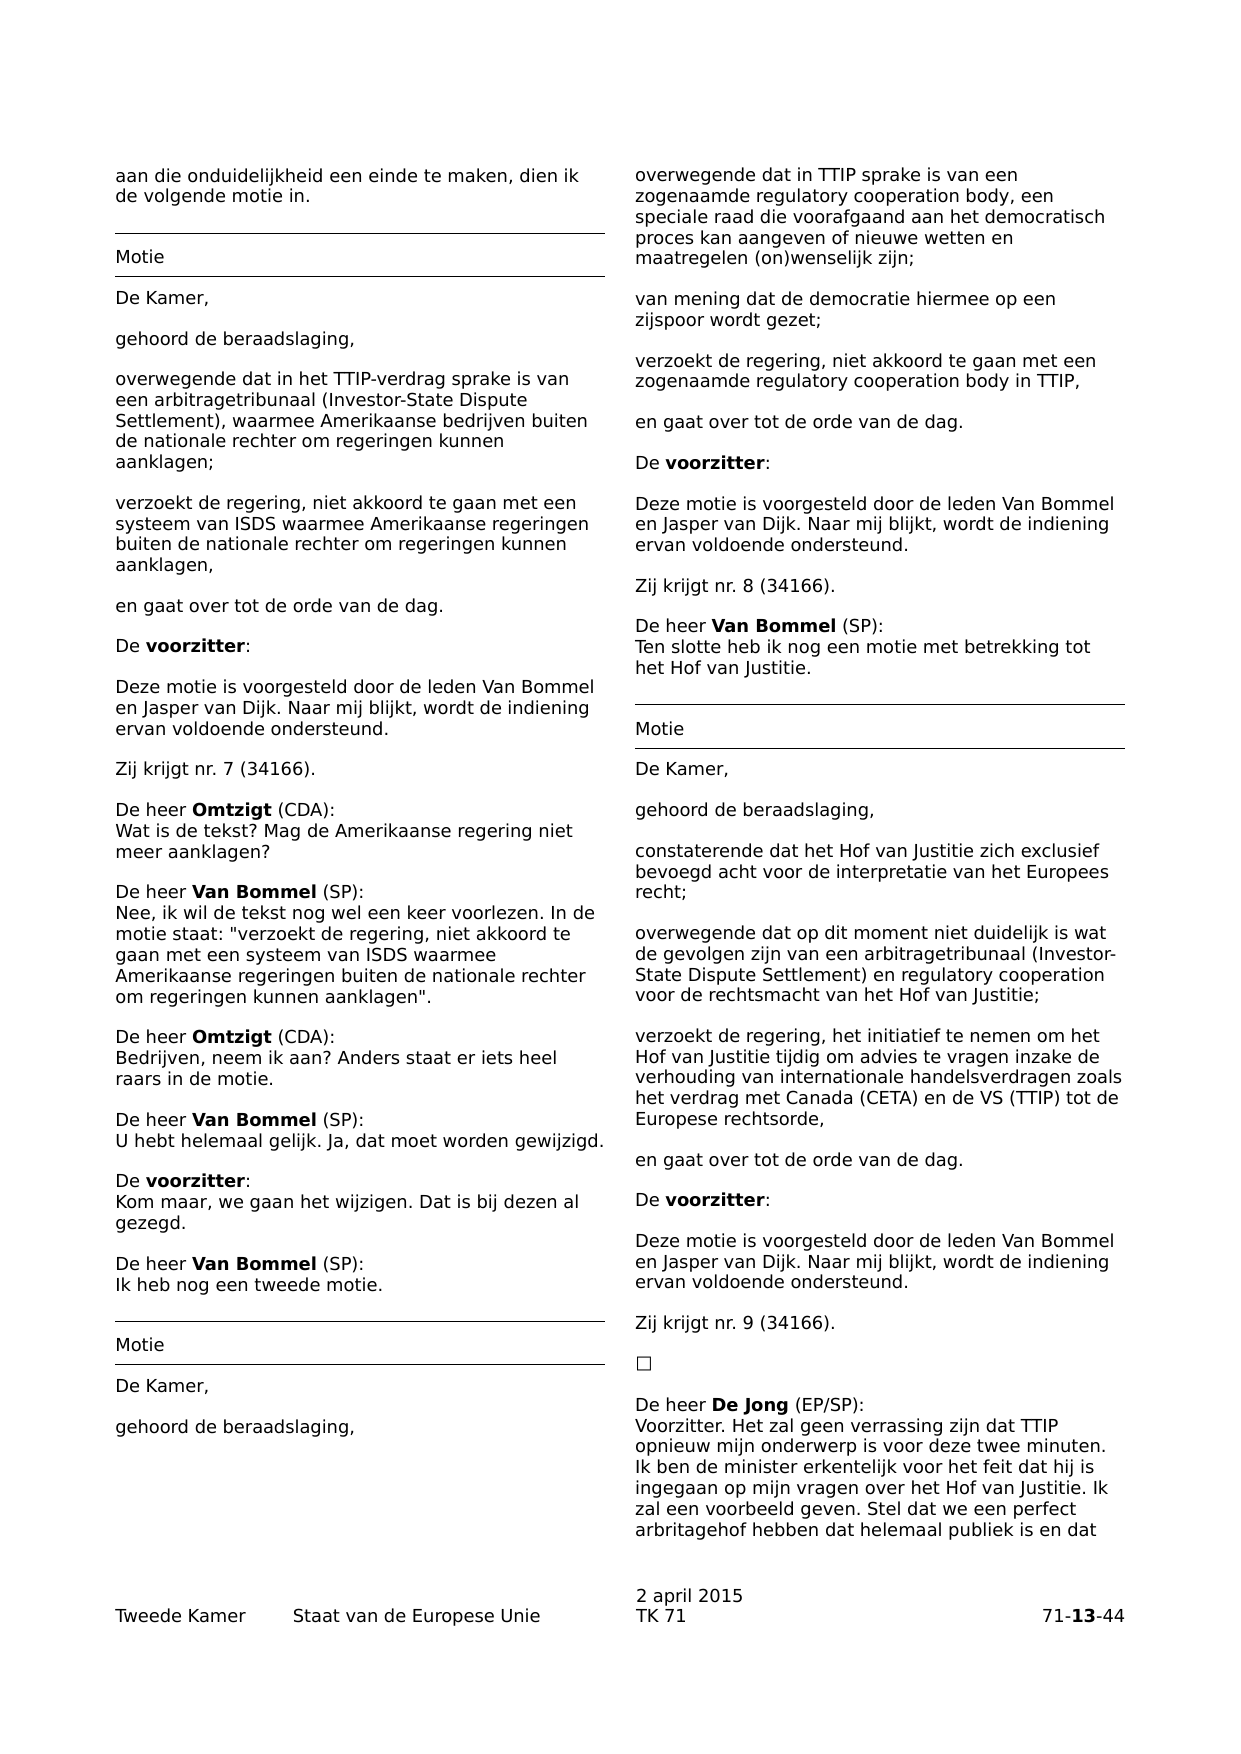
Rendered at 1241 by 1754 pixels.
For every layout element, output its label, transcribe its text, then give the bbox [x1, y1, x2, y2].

text ⬜ [635, 1354, 1125, 1374]
text De Kamer, [115, 288, 605, 308]
text gehoord de beraadslaging, [115, 1417, 605, 1437]
text De heer Van Bommel (SP): [115, 1254, 605, 1274]
text Bedrijven, neem ik aan? Anders staat er iets heel raars in de motie. [115, 1048, 605, 1090]
text De voorzitter: [635, 453, 1125, 473]
text verzoekt de regering, niet akkoord te gaan met een zogenaamde regulatory cooperation body in TTIP, [635, 350, 1125, 392]
text gehoord de beraadslaging, [635, 800, 1125, 821]
text De heer Van Bommel (SP): [115, 1110, 605, 1130]
text De Kamer, [635, 759, 1125, 780]
text Motie [635, 718, 1125, 739]
text overwegende dat op dit moment niet duidelijk is wat de gevolgen zijn van een arbitragetribunaal (Investor-State Dispute Settlement) en regulatory cooperation voor de rechtsmacht van het Hof van Justitie; [635, 923, 1125, 1006]
text verzoekt de regering, het initiatief te nemen om het Hof van Justitie tijdig om advies te vragen inzake de verhouding van internationale handelsverdragen zoals het verdrag met Canada (CETA) en de VS (TTIP) tot de Europese rechtsorde, [635, 1026, 1125, 1129]
text van mening dat de democratie hiermee op een zijspoor wordt gezet; [635, 289, 1125, 330]
text De Kamer, [115, 1376, 605, 1397]
text Nee, ik wil de tekst nog wel een keer voorlezen. In de motie staat: "verzoekt de regering, niet akkoord te gaan met een systeem van ISDS waarmee Amerikaanse regeringen buiten de nationale rechter om regeringen kunnen aanklagen". [115, 903, 605, 1007]
text Motie [115, 1335, 605, 1356]
text overwegende dat in het TTIP-verdrag sprake is van een arbitragetribunaal (Investor-State Dispute Settlement), waarmee Amerikaanse bedrijven buiten de nationale rechter om regeringen kunnen aanklagen; [115, 369, 605, 473]
text De heer De Jong (EP/SP): [635, 1394, 1125, 1415]
text De heer Van Bommel (SP): [635, 616, 1125, 637]
text en gaat over tot de orde van de dag. [635, 1149, 1125, 1170]
text Deze motie is voorgesteld door de leden Van Bommel en Jasper van Dijk. Naar mij blijkt, wordt de indiening ervan voldoende ondersteund. [635, 1231, 1125, 1293]
text en gaat over tot de orde van de dag. [115, 596, 605, 616]
text Zij krijgt nr. 8 (34166). [635, 576, 1125, 596]
text constaterende dat het Hof van Justitie zich exclusief bevoegd acht voor de interpretatie van het Europees recht; [635, 841, 1125, 903]
text Wat is de tekst? Mag de Amerikaanse regering niet meer aanklagen? [115, 821, 605, 862]
text Deze motie is voorgesteld door de leden Van Bommel en Jasper van Dijk. Naar mij blijkt, wordt de indiening ervan voldoende ondersteund. [115, 677, 605, 739]
text verzoekt de regering, niet akkoord te gaan met een systeem van ISDS waarmee Amerikaanse regeringen buiten de nationale rechter om regeringen kunnen aanklagen, [115, 493, 605, 576]
text en gaat over tot de orde van de dag. [635, 412, 1125, 433]
text De heer Omtzigt (CDA): [115, 1027, 605, 1048]
text Motie [115, 247, 605, 268]
text Ik heb nog een tweede motie. [115, 1274, 605, 1295]
text Zij krijgt nr. 7 (34166). [115, 759, 605, 780]
text Ten slotte heb ik nog een motie met betrekking tot het Hof van Justitie. [635, 637, 1125, 679]
text De voorzitter: [635, 1190, 1125, 1211]
text De heer Van Bommel (SP): [115, 882, 605, 903]
text Deze motie is voorgesteld door de leden Van Bommel en Jasper van Dijk. Naar mij blijkt, wordt de indiening ervan voldoende ondersteund. [635, 493, 1125, 556]
text De voorzitter: [115, 636, 605, 657]
text De heer Omtzigt (CDA): [115, 800, 605, 821]
text U hebt helemaal gelijk. Ja, dat moet worden gewijzigd. [115, 1130, 605, 1151]
text Voorzitter. Het zal geen verrassing zijn dat TTIP opnieuw mijn onderwerp is voor deze twee minuten. Ik ben de minister erkentelijk voor het feit dat hij is ingegaan op mijn vragen over het Hof van Justitie. Ik zal een voorbeeld geven. Stel dat we een perfect arbritagehof hebben dat helemaal publiek is en dat [635, 1415, 1125, 1540]
text Zij krijgt nr. 9 (34166). [635, 1313, 1125, 1334]
text Kom maar, we gaan het wijzigen. Dat is bij dezen al gezegd. [115, 1192, 605, 1234]
text overwegende dat in TTIP sprake is van een zogenaamde regulatory cooperation body, een speciale raad die voorafgaand aan het democratisch proces kan aangeven of nieuwe wetten en maatregelen (on)wenselijk zijn; [635, 165, 1125, 269]
text gehoord de beraadslaging, [115, 328, 605, 349]
text aan die onduidelijkheid een einde te maken, dien ik de volgende motie in. [115, 165, 605, 207]
text De voorzitter: [115, 1171, 605, 1192]
